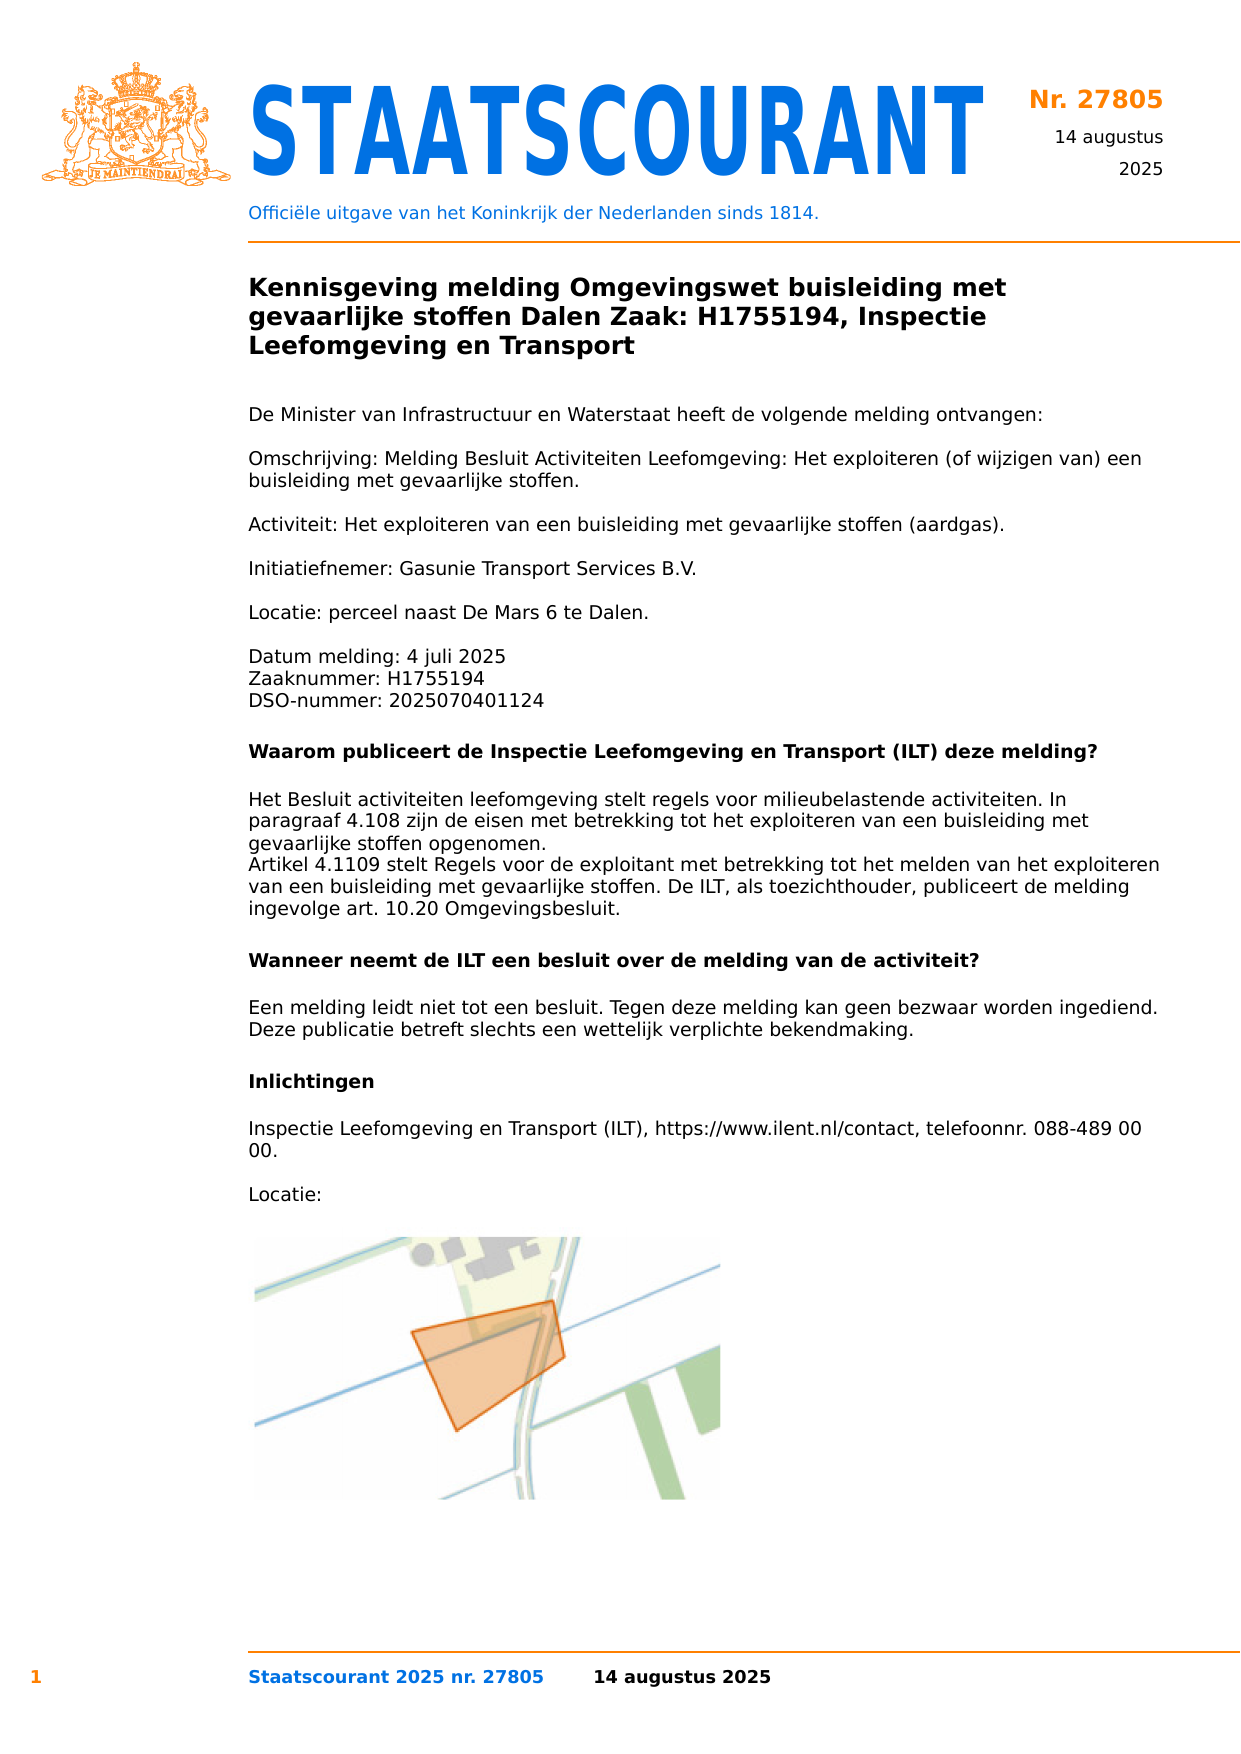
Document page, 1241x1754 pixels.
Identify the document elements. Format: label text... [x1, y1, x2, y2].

table_cell 2025 [998, 153, 1240, 203]
subtitle Kennisgeving melding Omgevingswet buisleiding met gevaarlijke stoffen Dalen Zaak: H1755194, Inspectie Leefomgeving en Transport [248, 273, 1163, 361]
text Activiteit: Het exploiteren van een buisleiding met gevaarlijke stoffen (aardgas). [248, 514, 1163, 536]
text De Minister van Infrastructuur en Waterstaat heeft de volgende melding ontvangen: [248, 404, 1163, 426]
text Artikel 4.1109 stelt Regels voor de exploitant met betrekking tot het melden van het exploiteren van een buisleiding met gevaarlijke stoffen. De ILT, als toezichthouder, publiceert de melding ingevolge art. 10.20 Omgevingsbesluit. [248, 854, 1163, 920]
subtitle Inlichtingen [248, 1071, 1163, 1093]
subtitle Wanneer neemt de ILT een besluit over de melding van de activiteit? [248, 950, 1163, 972]
table_header STAATSCOURANT [248, 62, 998, 203]
text DSO-nummer: 2025070401124 [248, 689, 1163, 711]
text Locatie: perceel naast De Mars 6 te Dalen. [248, 602, 1163, 624]
table_header [25, 62, 248, 241]
text Locatie: [248, 1184, 1163, 1206]
text Inspectie Leefomgeving en Transport (ILT), https://www.ilent.nl/contact, telefoonnr. 088-489 00 00. [248, 1118, 1163, 1162]
text Het Besluit activiteiten leefomgeving stelt regels voor milieubelastende activiteiten. In paragraaf 4.108 zijn de eisen met betrekking tot het exploiteren van een buisleiding met gevaarlijke stoffen opgenomen. [248, 788, 1163, 854]
text Een melding leidt niet tot een besluit. Tegen deze melding kan geen bezwaar worden ingediend. Deze publicatie betreft slechts een wettelijk verplichte bekendmaking. [248, 997, 1163, 1041]
subtitle Waarom publiceert de Inspectie Leefomgeving en Transport (ILT) deze melding? [248, 741, 1163, 763]
text Zaaknummer: H1755194 [248, 667, 1163, 689]
table_cell Officiële uitgave van het Koninkrijk der Nederlanden sinds 1814. [248, 203, 1240, 241]
picture [248, 1227, 721, 1500]
text Omschrijving: Melding Besluit Activiteiten Leefomgeving: Het exploiteren (of wijzigen van) een buisleiding met gevaarlijke stoffen. [248, 448, 1163, 492]
table_cell 14 augustus [998, 121, 1240, 153]
text Initiatiefnemer: Gasunie Transport Services B.V. [248, 558, 1163, 580]
table_header Nr. 27805 [998, 62, 1240, 121]
text Datum melding: 4 juli 2025 [248, 646, 1163, 667]
picture [41, 62, 231, 186]
